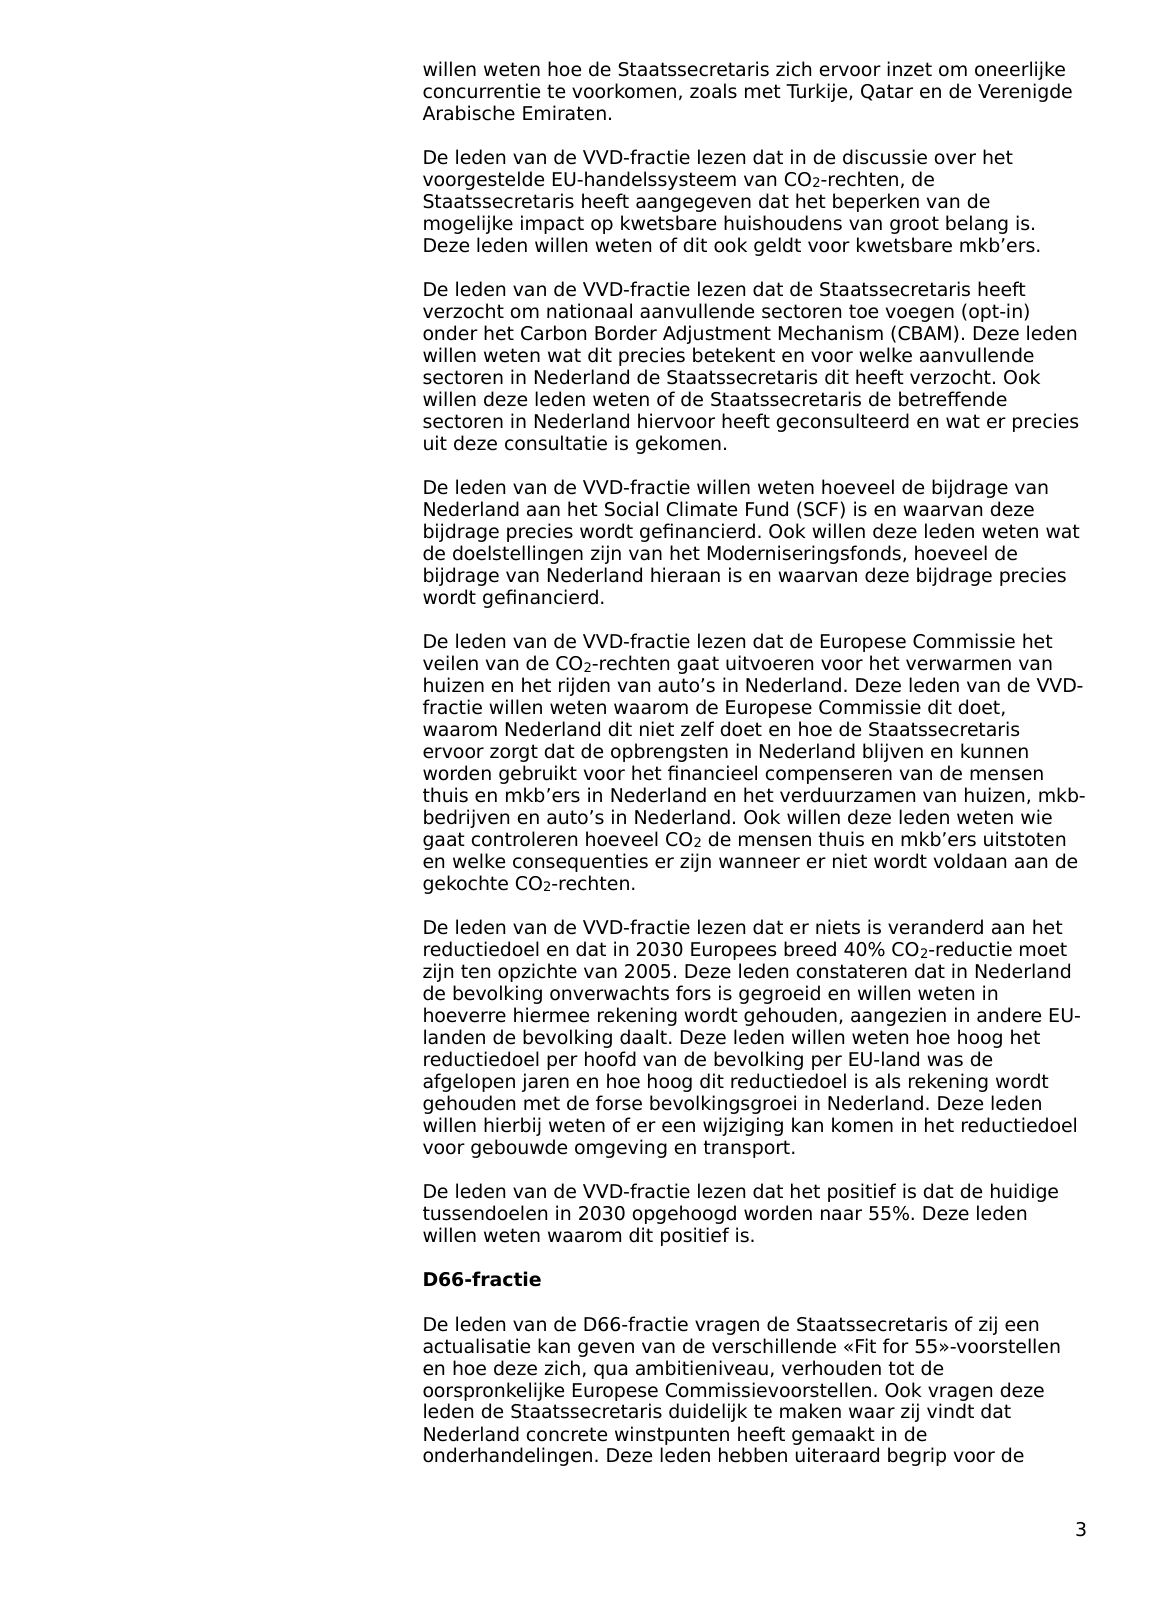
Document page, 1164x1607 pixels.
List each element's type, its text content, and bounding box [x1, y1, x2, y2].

text De leden van de VVD-fractie willen weten hoeveel de bijdrage van Nederland aan het Social Climate Fund (SCF) is en waarvan deze bijdrage precies wordt gefinancierd. Ook willen deze leden weten wat de doelstellingen zijn van het Moderniseringsfonds, hoeveel de bijdrage van Nederland hieraan is en waarvan deze bijdrage precies wordt gefinancierd. [422, 477, 1087, 609]
text willen weten hoe de Staatssecretaris zich ervoor inzet om oneerlijke concurrentie te voorkomen, zoals met Turkije, Qatar en de Verenigde Arabische Emiraten. [422, 59, 1087, 125]
text De leden van de VVD-fractie lezen dat in de discussie over het voorgestelde EU-handelssysteem van CO2-rechten, de Staatssecretaris heeft aangegeven dat het beperken van de mogelijke impact op kwetsbare huishoudens van groot belang is. Deze leden willen weten of dit ook geldt voor kwetsbare mkb’ers. [422, 147, 1087, 257]
subtitle D66-fractie [422, 1269, 1087, 1291]
text De leden van de VVD-fractie lezen dat er niets is veranderd aan het reductiedoel en dat in 2030 Europees breed 40% CO2-reductie moet zijn ten opzichte van 2005. Deze leden constateren dat in Nederland de bevolking onverwachts fors is gegroeid en willen weten in hoeverre hiermee rekening wordt gehouden, aangezien in andere EU-landen de bevolking daalt. Deze leden willen weten hoe hoog het reductiedoel per hoofd van de bevolking per EU-land was de afgelopen jaren en hoe hoog dit reductiedoel is als rekening wordt gehouden met de forse bevolkingsgroei in Nederland. Deze leden willen hierbij weten of er een wijziging kan komen in het reductiedoel voor gebouwde omgeving en transport. [422, 917, 1087, 1159]
text De leden van de VVD-fractie lezen dat de Staatssecretaris heeft verzocht om nationaal aanvullende sectoren toe voegen (opt-in) onder het Carbon Border Adjustment Mechanism (CBAM). Deze leden willen weten wat dit precies betekent en voor welke aanvullende sectoren in Nederland de Staatssecretaris dit heeft verzocht. Ook willen deze leden weten of de Staatssecretaris de betreffende sectoren in Nederland hiervoor heeft geconsulteerd en wat er precies uit deze consultatie is gekomen. [422, 279, 1087, 455]
text De leden van de D66-fractie vragen de Staatssecretaris of zij een actualisatie kan geven van de verschillende «Fit for 55»-voorstellen en hoe deze zich, qua ambitieniveau, verhouden tot de oorspronkelijke Europese Commissievoorstellen. Ook vragen deze leden de Staatssecretaris duidelijk te maken waar zij vindt dat Nederland concrete winstpunten heeft gemaakt in de onderhandelingen. Deze leden hebben uiteraard begrip voor de [422, 1313, 1087, 1467]
text De leden van de VVD-fractie lezen dat de Europese Commissie het veilen van de CO2-rechten gaat uitvoeren voor het verwarmen van huizen en het rijden van auto’s in Nederland. Deze leden van de VVD-fractie willen weten waarom de Europese Commissie dit doet, waarom Nederland dit niet zelf doet en hoe de Staatssecretaris ervoor zorgt dat de opbrengsten in Nederland blijven en kunnen worden gebruikt voor het financieel compenseren van de mensen thuis en mkb’ers in Nederland en het verduurzamen van huizen, mkb-bedrijven en auto’s in Nederland. Ook willen deze leden weten wie gaat controleren hoeveel CO2 de mensen thuis en mkb’ers uitstoten en welke consequenties er zijn wanneer er niet wordt voldaan aan de gekochte CO2-rechten. [422, 631, 1087, 895]
text De leden van de VVD-fractie lezen dat het positief is dat de huidige tussendoelen in 2030 opgehoogd worden naar 55%. Deze leden willen weten waarom dit positief is. [422, 1181, 1087, 1247]
